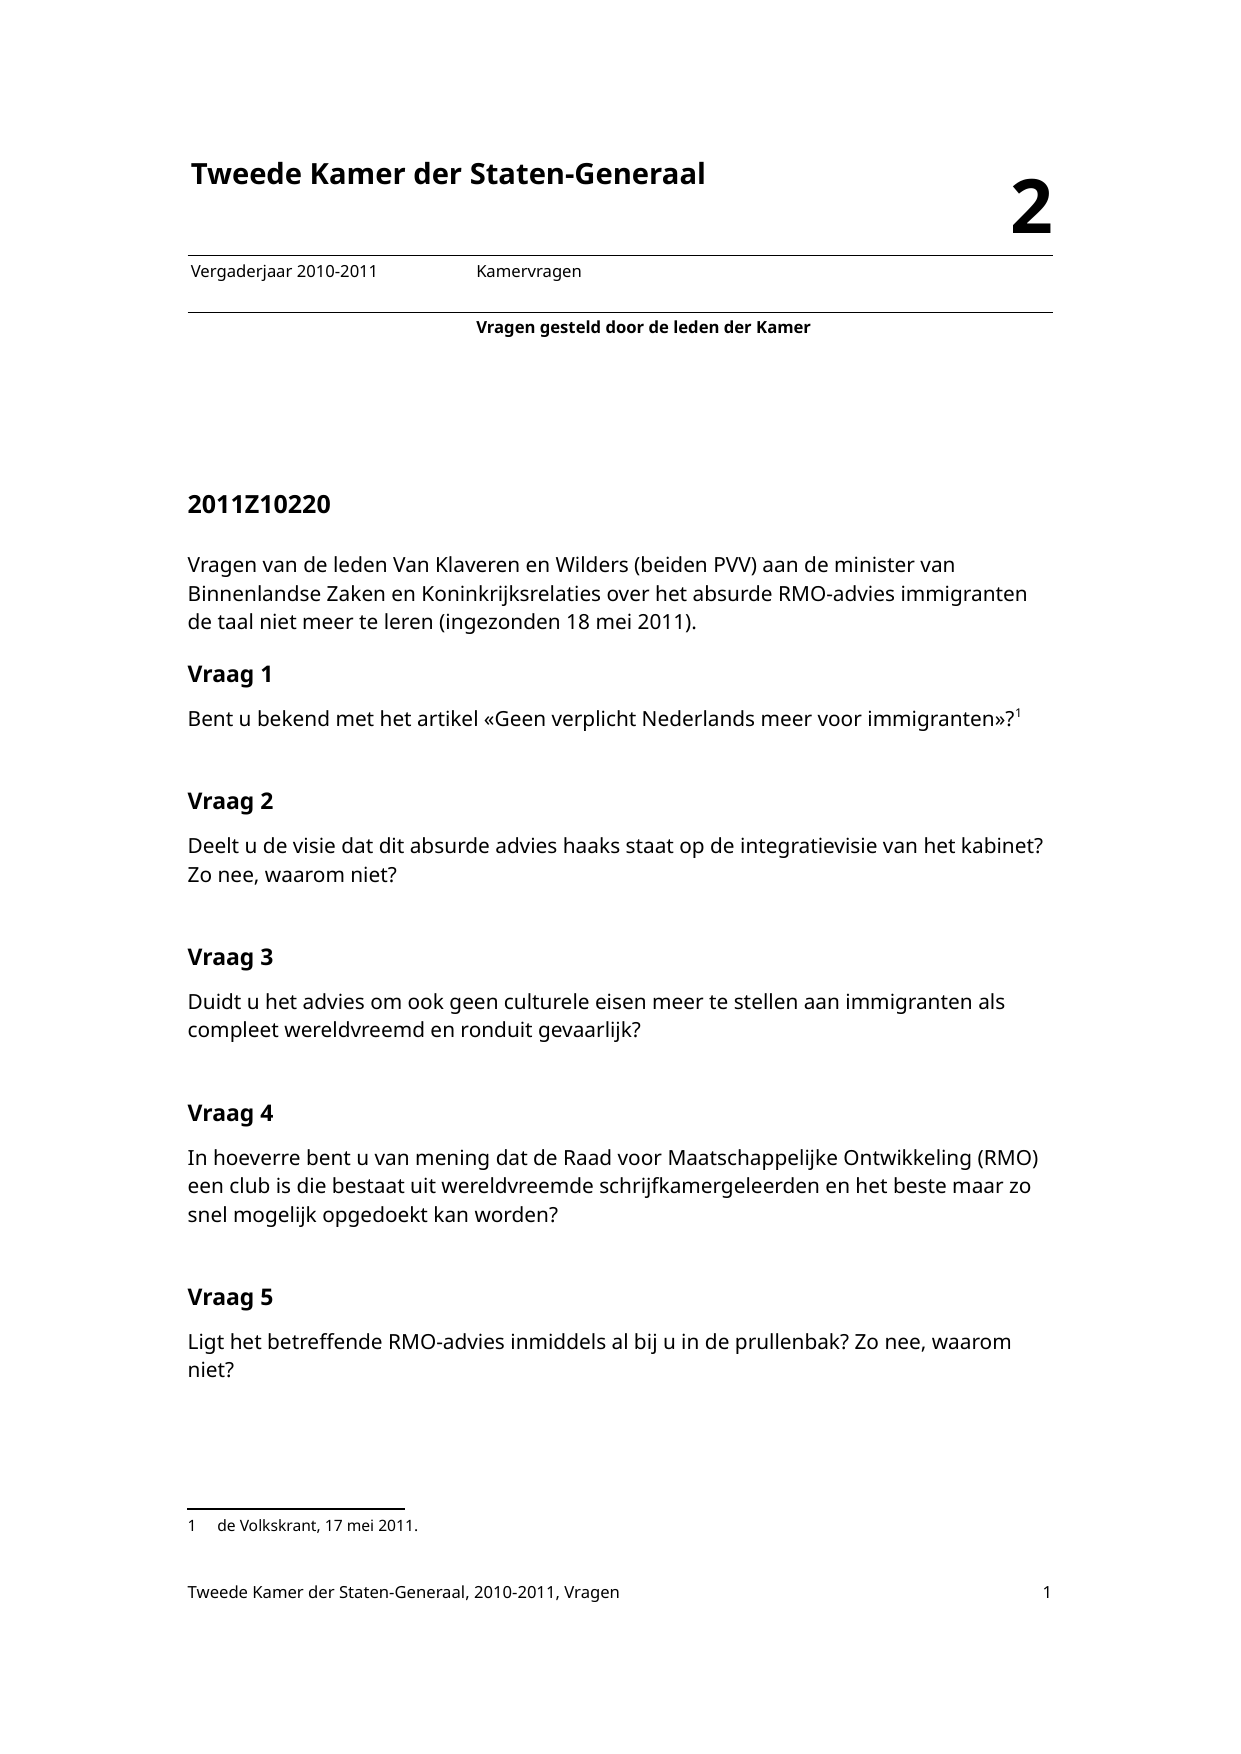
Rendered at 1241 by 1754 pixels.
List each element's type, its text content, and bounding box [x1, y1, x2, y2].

subtitle Vraag 1 [187, 658, 1053, 689]
table_header 2 [880, 150, 1053, 255]
text 2011Z10220 [187, 487, 1053, 521]
table_cell Vragen gesteld door de leden der Kamer [473, 313, 1053, 339]
table_cell Vergaderjaar 2010-2011 [188, 256, 473, 312]
table_cell [188, 313, 473, 339]
subtitle Vraag 3 [187, 941, 1053, 972]
text Ligt het betreffende RMO-advies inmiddels al bij u in de prullenbak? Zo nee, waarom niet? [187, 1327, 1053, 1384]
text de Volkskrant, 17 mei 2011. [187, 1508, 1053, 1536]
text Deelt u de visie dat dit absurde advies haaks staat op de integratievisie van het kabinet? Zo nee, waarom niet? [187, 832, 1053, 888]
text Duidt u het advies om ook geen culturele eisen meer te stellen aan immigranten als compleet wereldvreemd en ronduit gevaarlijk? [187, 987, 1053, 1044]
subtitle Vraag 4 [187, 1097, 1053, 1128]
table_header Tweede Kamer der Staten-Generaal [188, 150, 879, 255]
text In hoeverre bent u van mening dat de Raad voor Maatschappelijke Ontwikkeling (RMO) een club is die bestaat uit wereldvreemde schrijfkamergeleerden en het beste maar zo snel mogelijk opgedoekt kan worden? [187, 1143, 1053, 1228]
subtitle Vraag 5 [187, 1281, 1053, 1312]
text Bent u bekend met het artikel «Geen verplicht Nederlands meer voor immigranten»? [187, 704, 1053, 733]
table_cell Kamervragen [473, 256, 1053, 312]
subtitle Vraag 2 [187, 785, 1053, 817]
text Vragen van de leden Van Klaveren en Wilders (beiden PVV) aan de minister van Binnenlandse Zaken en Koninkrijksrelaties over het absurde RMO-advies immigranten de taal niet meer te leren (ingezonden 18 mei 2011). [187, 550, 1053, 636]
